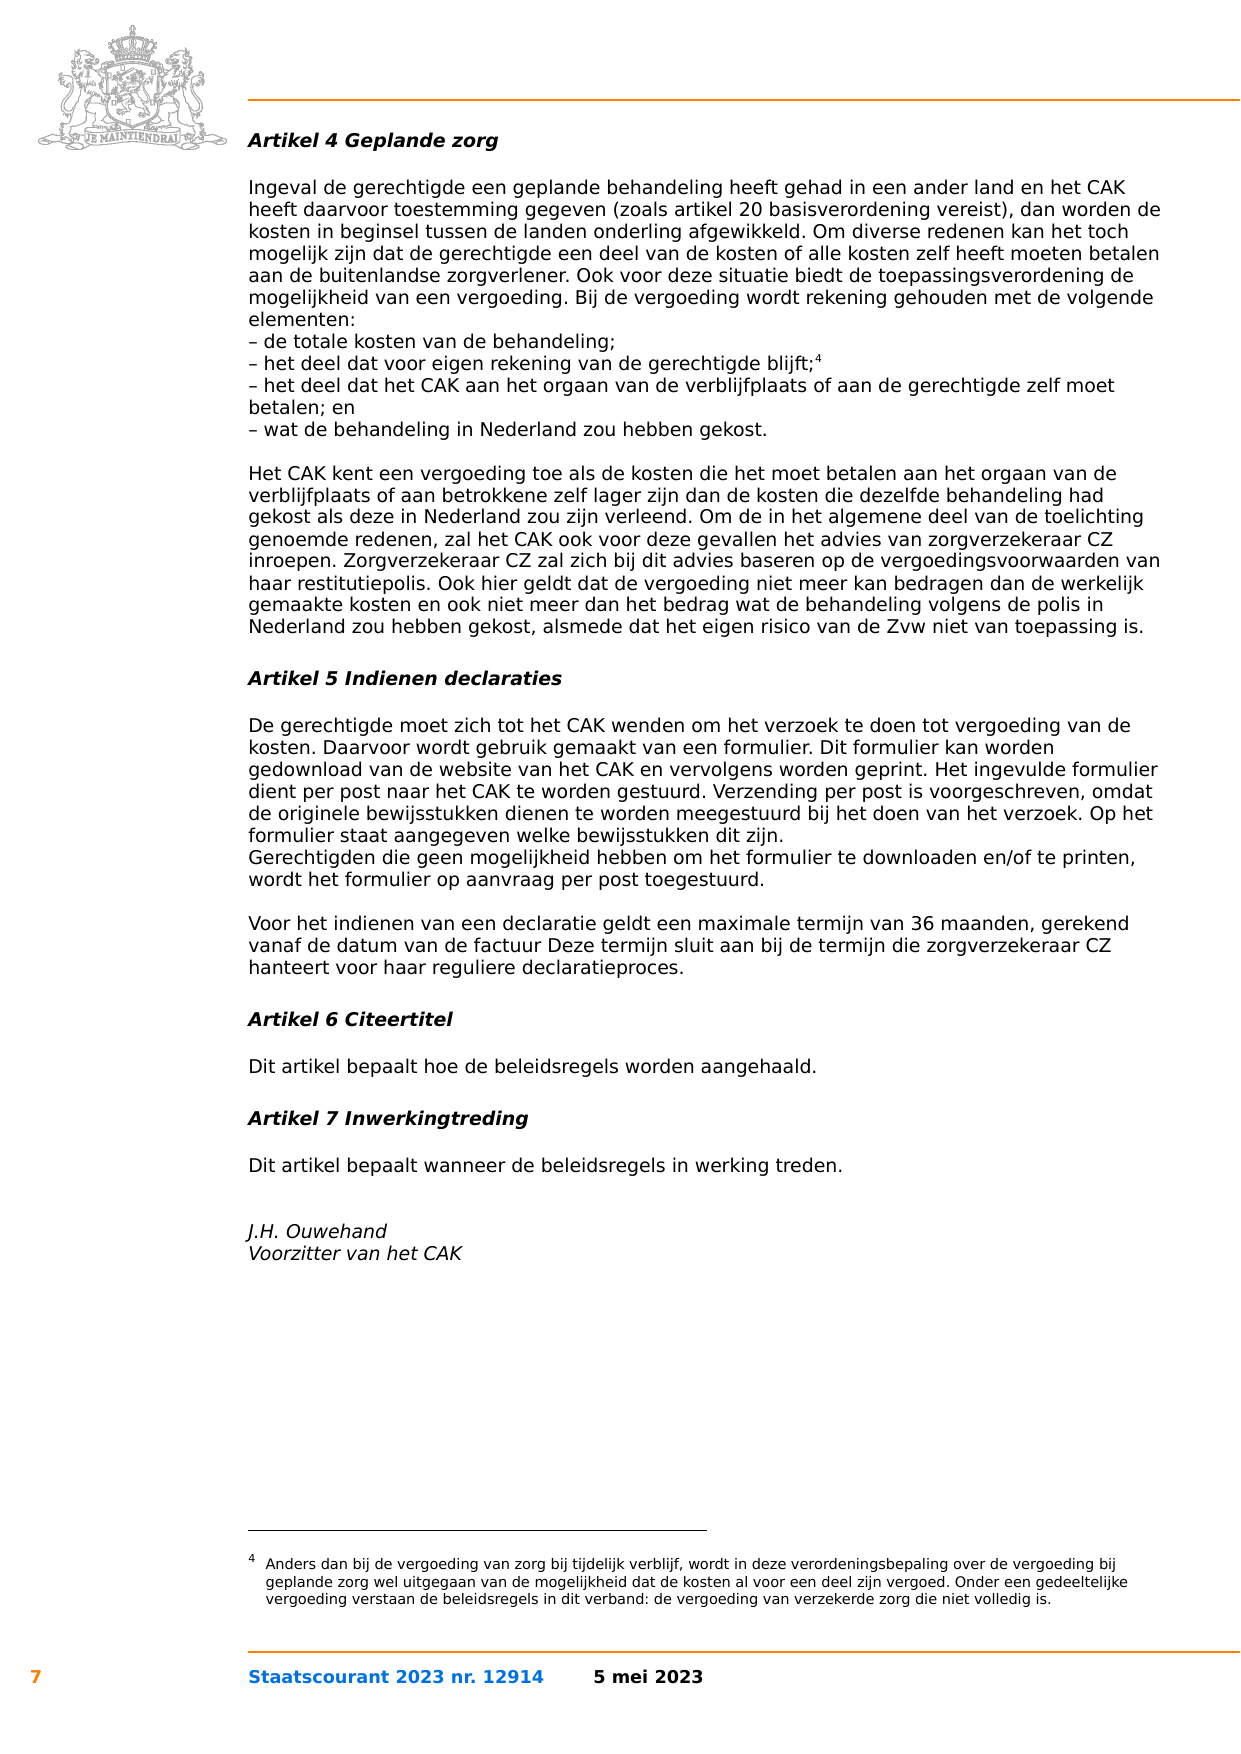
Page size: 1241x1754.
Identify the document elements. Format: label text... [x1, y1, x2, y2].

subtitle Artikel 7 Inwerkingtreding [248, 1108, 1163, 1130]
subtitle Artikel 5 Indienen declaraties [248, 668, 1163, 690]
text J.H. Ouwehand Voorzitter van het CAK [248, 1199, 1163, 1265]
text Voor het indienen van een declaratie geldt een maximale termijn van 36 maanden, gerekend vanaf de datum van de factuur Deze termijn sluit aan bij de termijn die zorgverzekeraar CZ hanteert voor haar reguliere declaratieproces. [248, 913, 1163, 979]
text Anders dan bij de vergoeding van zorg bij tijdelijk verblijf, wordt in deze verordeningsbepaling over de vergoeding bij geplande zorg wel uitgegaan van de mogelijkheid dat de kosten al voor een deel zijn vergoed. Onder een gedeeltelijke vergoeding verstaan de beleidsregels in dit verband: de vergoeding van verzekerde zorg die niet volledig is. [248, 1552, 1163, 1608]
text Gerechtigden die geen mogelijkheid hebben om het formulier te downloaden en/of te printen, wordt het formulier op aanvraag per post toegestuurd. [248, 847, 1163, 891]
text – het deel dat het CAK aan het orgaan van de verblijfplaats of aan de gerechtigde zelf moet betalen; en [248, 375, 1163, 419]
subtitle Artikel 4 Geplande zorg [248, 130, 1163, 152]
picture [38, 25, 227, 150]
text Dit artikel bepaalt wanneer de beleidsregels in werking treden. [248, 1155, 1163, 1177]
text – de totale kosten van de behandeling; [248, 331, 1163, 353]
text Het CAK kent een vergoeding toe als de kosten die het moet betalen aan het orgaan van de verblijfplaats of aan betrokkene zelf lager zijn dan de kosten die dezelfde behandeling had gekost als deze in Nederland zou zijn verleend. Om de in het algemene deel van de toelichting genoemde redenen, zal het CAK ook voor deze gevallen het advies van zorgverzekeraar CZ inroepen. Zorgverzekeraar CZ zal zich bij dit advies baseren op de vergoedingsvoorwaarden van haar restitutiepolis. Ook hier geldt dat de vergoeding niet meer kan bedragen dan de werkelijk gemaakte kosten en ook niet meer dan het bedrag wat de behandeling volgens de polis in Nederland zou hebben gekost, alsmede dat het eigen risico van de Zvw niet van toepassing is. [248, 462, 1163, 638]
text Dit artikel bepaalt hoe de beleidsregels worden aangehaald. [248, 1056, 1163, 1078]
text De gerechtigde moet zich tot het CAK wenden om het verzoek te doen tot vergoeding van de kosten. Daarvoor wordt gebruik gemaakt van een formulier. Dit formulier kan worden gedownload van de website van het CAK en vervolgens worden geprint. Het ingevulde formulier dient per post naar het CAK te worden gestuurd. Verzending per post is voorgeschreven, omdat de originele bewijsstukken dienen te worden meegestuurd bij het doen van het verzoek. Op het formulier staat aangegeven welke bewijsstukken dit zijn. [248, 715, 1163, 847]
text – wat de behandeling in Nederland zou hebben gekost. [248, 419, 1163, 441]
subtitle Artikel 6 Citeertitel [248, 1009, 1163, 1031]
text – het deel dat voor eigen rekening van de gerechtigde blijft; [248, 353, 1163, 375]
text Ingeval de gerechtigde een geplande behandeling heeft gehad in een ander land en het CAK heeft daarvoor toestemming gegeven (zoals artikel 20 basisverordening vereist), dan worden de kosten in beginsel tussen de landen onderling afgewikkeld. Om diverse redenen kan het toch mogelijk zijn dat de gerechtigde een deel van de kosten of alle kosten zelf heeft moeten betalen aan de buitenlandse zorgverlener. Ook voor deze situatie biedt de toepassingsverordening de mogelijkheid van een vergoeding. Bij de vergoeding wordt rekening gehouden met de volgende elementen: [248, 177, 1163, 331]
